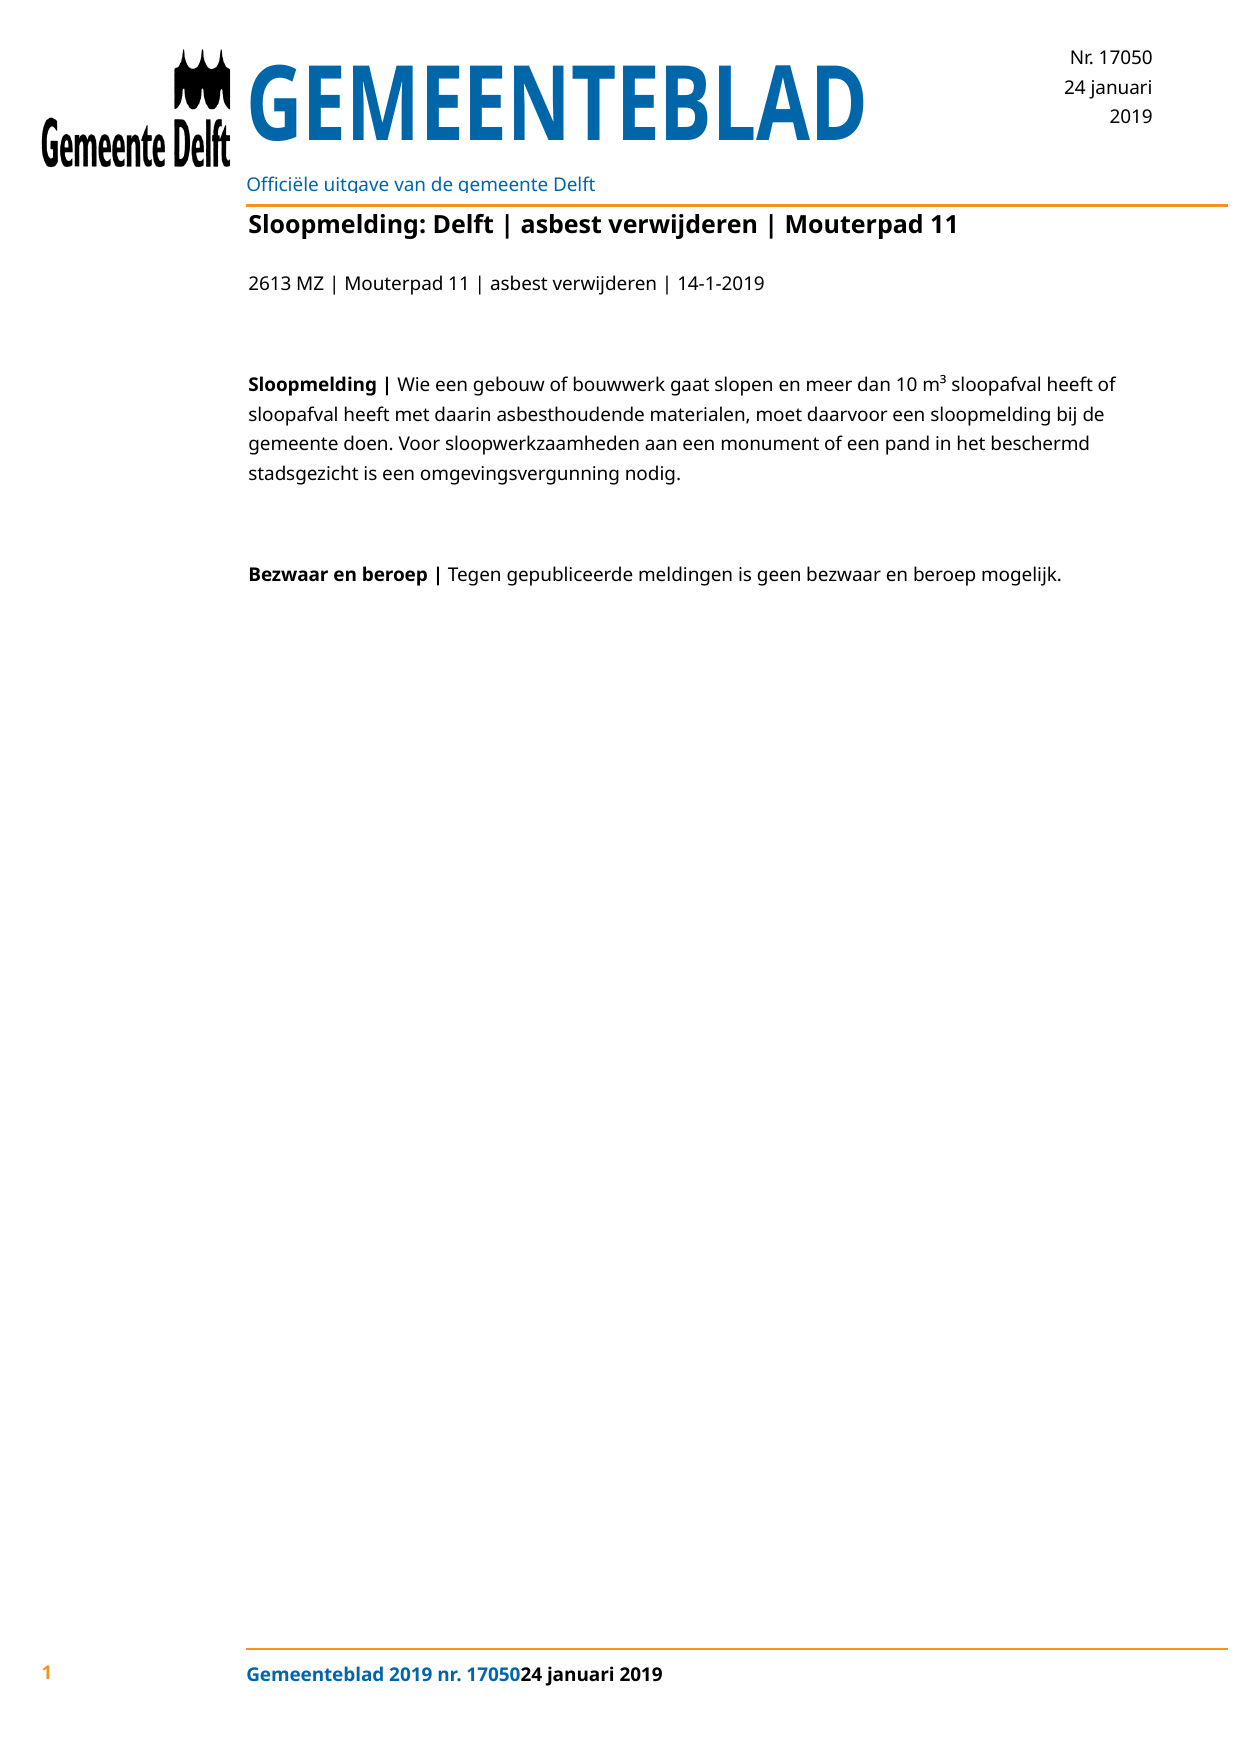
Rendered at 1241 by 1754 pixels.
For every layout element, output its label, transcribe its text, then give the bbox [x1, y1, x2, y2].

picture [41, 47, 231, 172]
text Bezwaar en beroep | Tegen gepubliceerde meldingen is geen bezwaar en beroep mogelijk. [248, 561, 1152, 586]
text 2613 MZ | Mouterpad 11 | asbest verwijderen | 14-1-2019 [248, 270, 1152, 296]
text Sloopmelding | Wie een gebouw of bouwwerk gaat slopen en meer dan 10 m³ sloopafval heeft of sloopafval heeft met daarin asbesthoudende materialen, moet daarvoor een sloopmelding bij de gemeente doen. Voor sloopwerkzaamheden aan een monument of een pand in het beschermd stadsgezicht is een omgevingsvergunning nodig. [248, 371, 1152, 486]
text Sloopmelding: Delft | asbest verwijderen | Mouterpad 11 [248, 207, 1152, 241]
